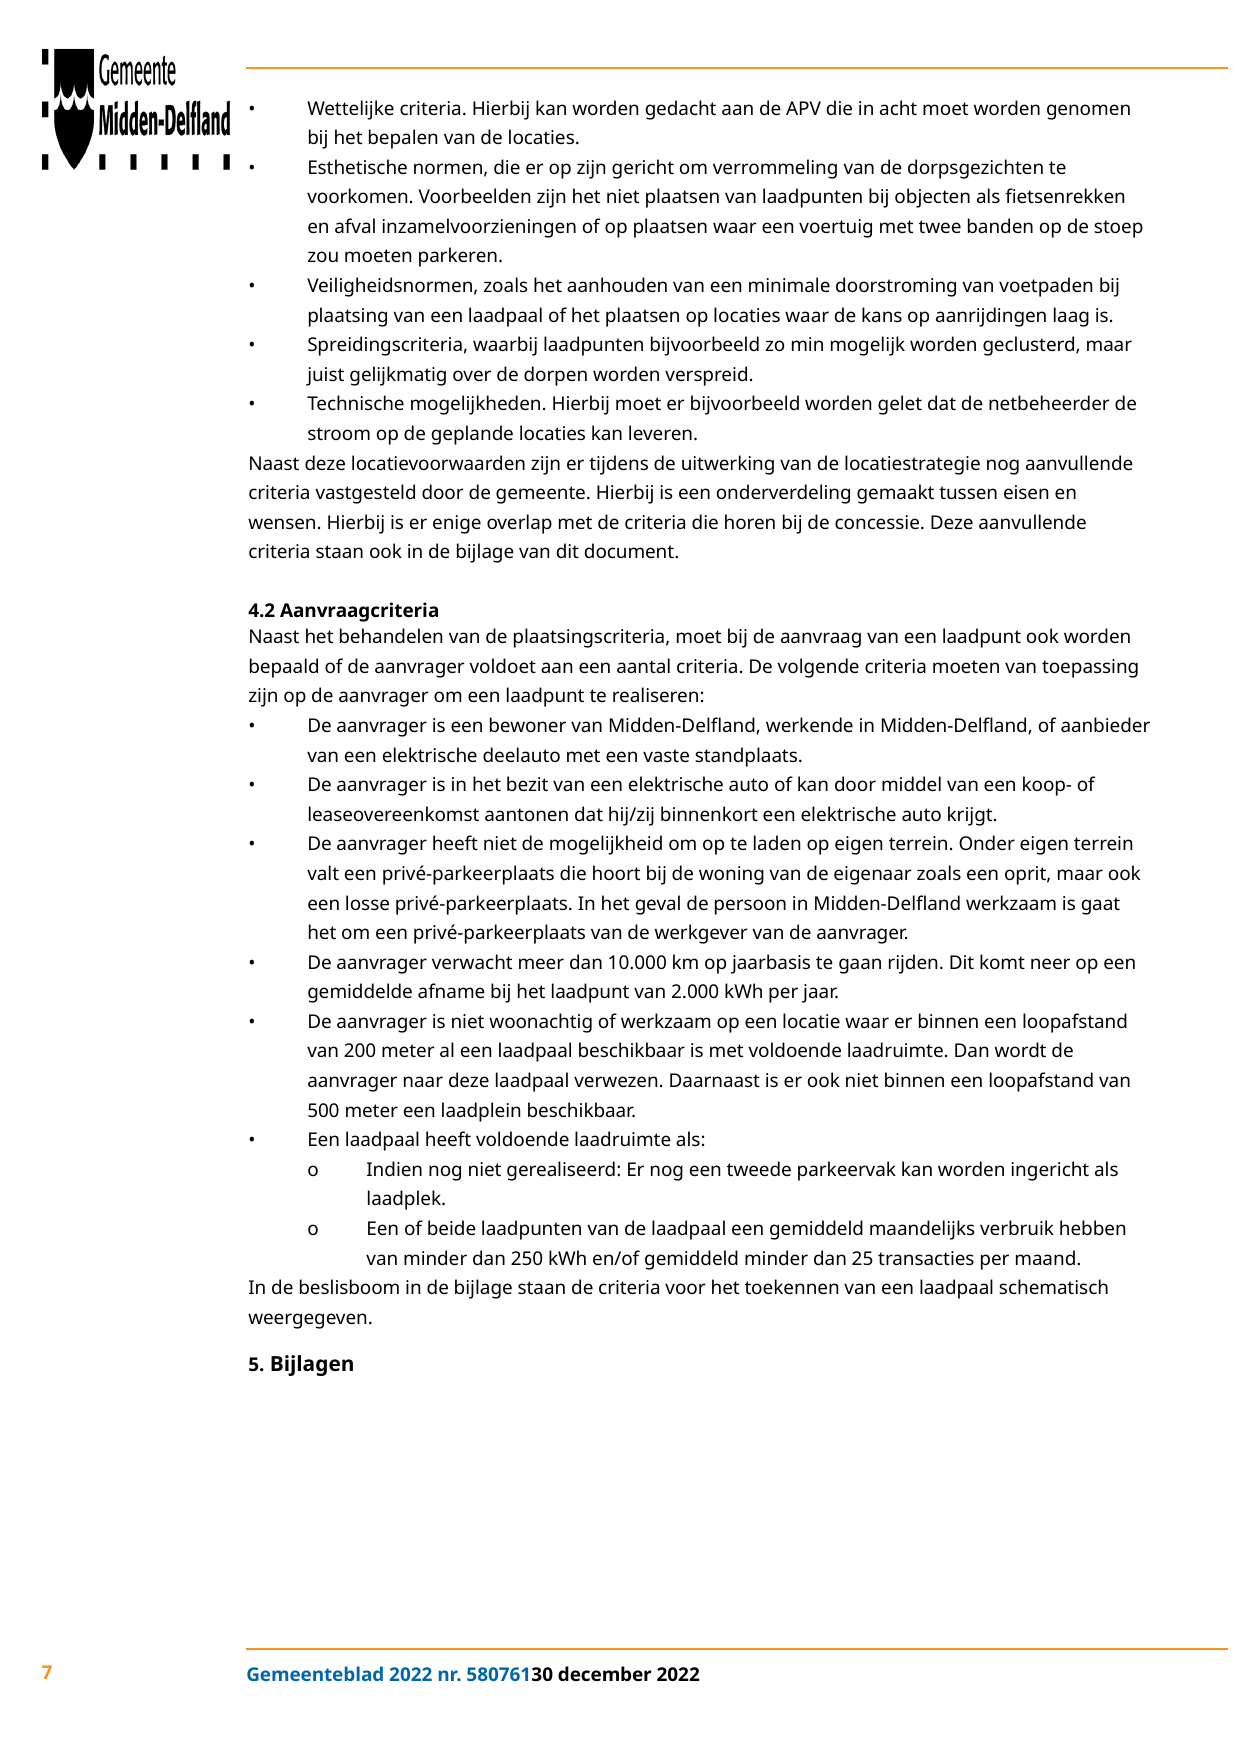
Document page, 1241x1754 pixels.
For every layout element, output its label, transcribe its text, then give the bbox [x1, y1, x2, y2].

list Een laadpaal heeft voldoende laadruimte als: [248, 1126, 1152, 1152]
list De aanvrager is niet woonachtig of werkzaam op een locatie waar er binnen een loopafstand van 200 meter al een laadpaal beschikbaar is met voldoende laadruimte. Dan wordt de aanvrager naar deze laadpaal verwezen. Daarnaast is er ook niet binnen een loopafstand van 500 meter een laadplein beschikbaar. [248, 1008, 1152, 1122]
list Wettelijke criteria. Hierbij kan worden gedacht aan de APV die in acht moet worden genomen bij het bepalen van de locaties. [248, 95, 1152, 150]
text Naast deze locatievoorwaarden zijn er tijdens de uitwerking van de locatiestrategie nog aanvullende criteria vastgesteld door de gemeente. Hierbij is een onderverdeling gemaakt tussen eisen en wensen. Hierbij is er enige overlap met de criteria die horen bij de concessie. Deze aanvullende criteria staan ook in de bijlage van dit document. [248, 450, 1152, 564]
list De aanvrager verwacht meer dan 10.000 km op jaarbasis te gaan rijden. Dit komt neer op een gemiddelde afname bij het laadpunt van 2.000 kWh per jaar. [248, 949, 1152, 1004]
list De aanvrager is een bewoner van Midden-Delfland, werkende in Midden-Delfland, of aanbieder van een elektrische deelauto met een vaste standplaats. [248, 712, 1152, 767]
list Een of beide laadpunten van de laadpaal een gemiddeld maandelijks verbruik hebben van minder dan 250 kWh en/of gemiddeld minder dan 25 transacties per maand. [307, 1215, 1152, 1270]
list Indien nog niet gerealiseerd: Er nog een tweede parkeervak kan worden ingericht als laadplek. [307, 1156, 1152, 1211]
list De aanvrager heeft niet de mogelijkheid om op te laden op eigen terrein. Onder eigen terrein valt een privé-parkeerplaats die hoort bij de woning van de eigenaar zoals een oprit, maar ook een losse privé-parkeerplaats. In het geval de persoon in Midden-Delfland werkzaam is gaat het om een privé-parkeerplaats van de werkgever van de aanvrager. [248, 831, 1152, 945]
list De aanvrager is in het bezit van een elektrische auto of kan door middel van een koop- of leaseovereenkomst aantonen dat hij/zij binnenkort een elektrische auto krijgt. [248, 771, 1152, 827]
text In de beslisboom in de bijlage staan de criteria voor het toekennen van een laadpaal schematisch weergegeven. [248, 1274, 1152, 1329]
list Technische mogelijkheden. Hierbij moet er bijvoorbeeld worden gelet dat de netbeheerder de stroom op de geplande locaties kan leveren. [248, 391, 1152, 446]
list Spreidingscriteria, waarbij laadpunten bijvoorbeeld zo min mogelijk worden geclusterd, maar juist gelijkmatig over de dorpen worden verspreid. [248, 331, 1152, 387]
list Esthetische normen, die er op zijn gericht om verrommeling van de dorpsgezichten te voorkomen. Voorbeelden zijn het niet plaatsen van laadpunten bij objecten als fietsenrekken en afval inzamelvoorzieningen of op plaatsen waar een voertuig met twee banden op de stoep zou moeten parkeren. [248, 154, 1152, 268]
text Naast het behandelen van de plaatsingscriteria, moet bij de aanvraag van een laadpunt ook worden bepaald of de aanvrager voldoet aan een aantal criteria. De volgende criteria moeten van toepassing zijn op de aanvrager om een laadpunt te realiseren: [248, 623, 1152, 708]
text 4.2 Aanvraagcriteria [248, 598, 1152, 623]
list Veiligheidsnormen, zoals het aanhouden van een minimale doorstroming van voetpaden bij plaatsing van een laadpaal of het plaatsen op locaties waar de kans op aanrijdingen laag is. [248, 272, 1152, 328]
picture [41, 47, 231, 172]
text 5. Bijlagen [248, 1349, 1152, 1378]
